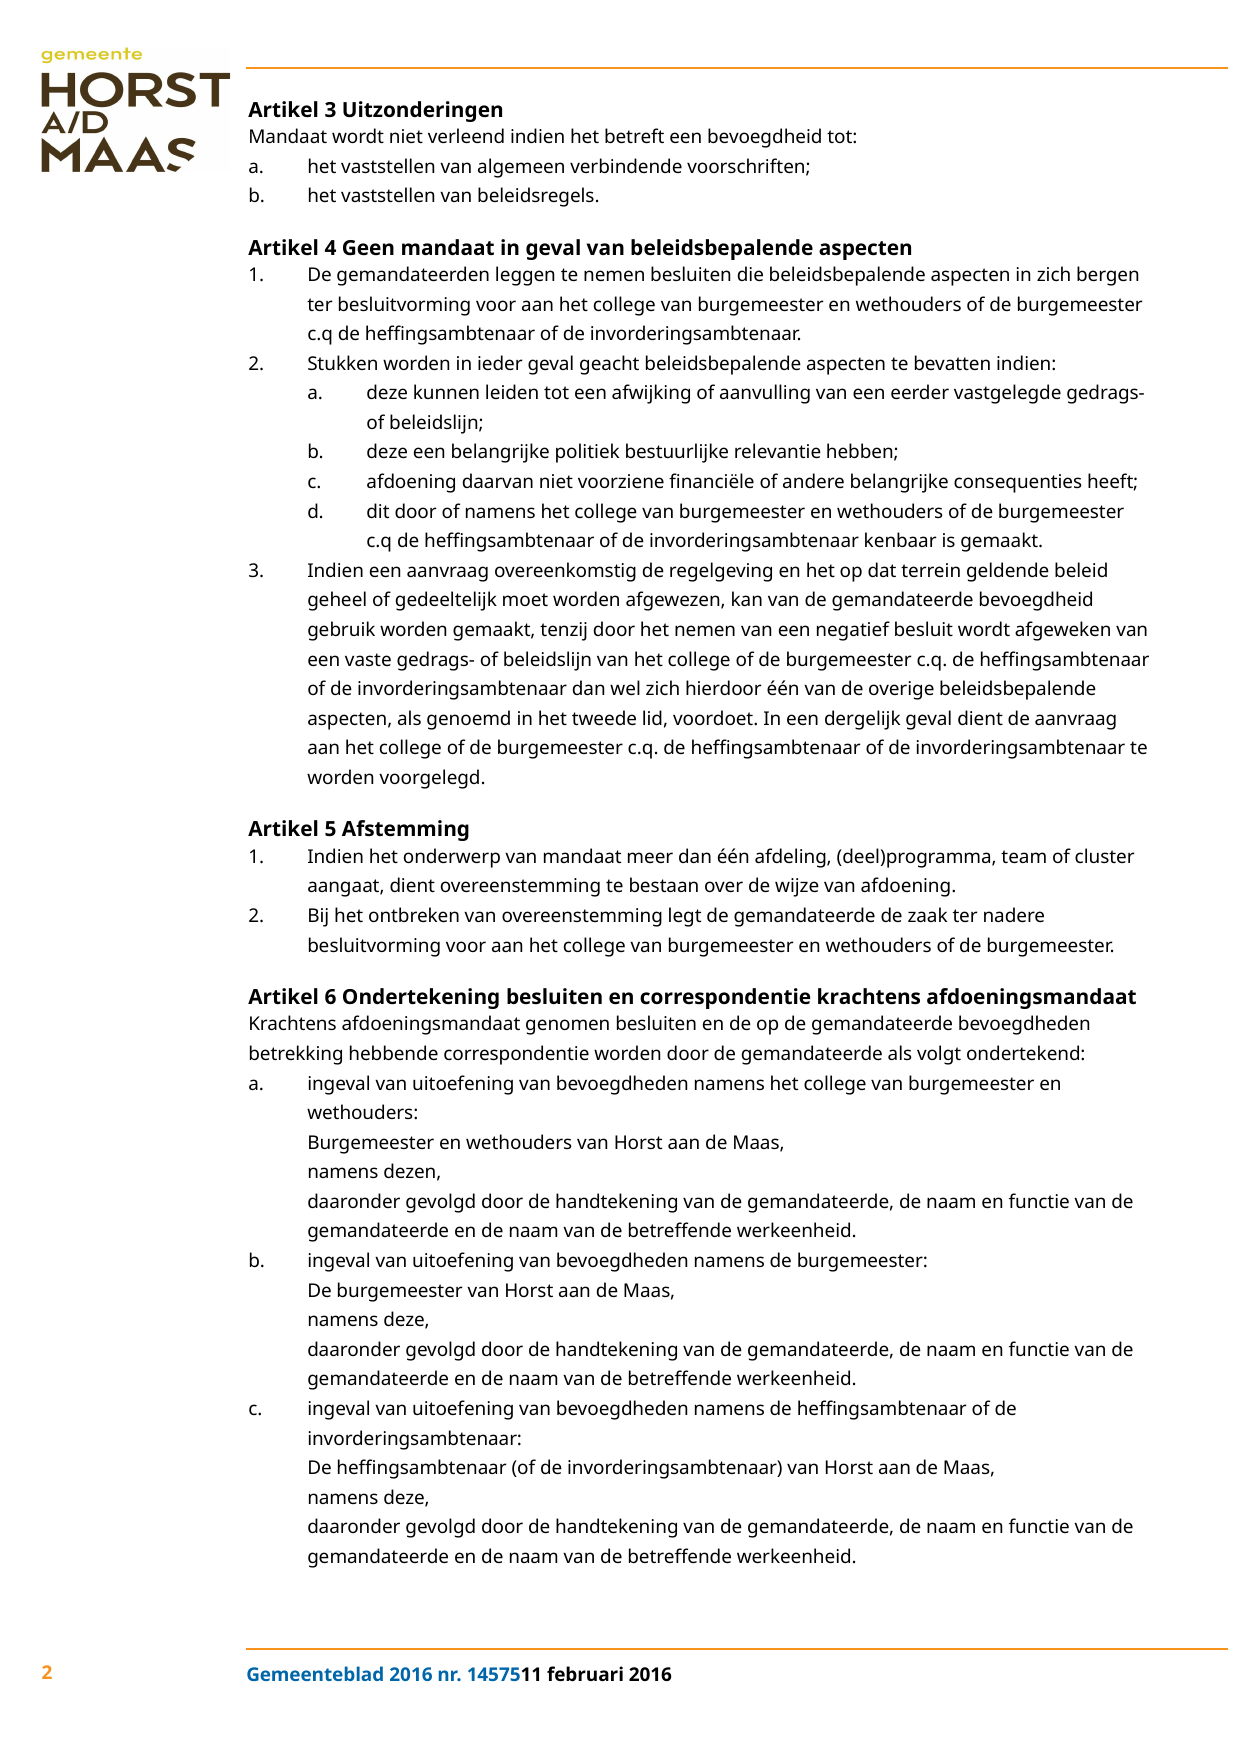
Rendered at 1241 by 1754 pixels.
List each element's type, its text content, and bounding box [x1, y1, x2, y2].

list ingeval van uitoefening van bevoegdheden namens de heffingsambtenaar of de invorderingsambtenaar: [248, 1395, 1152, 1451]
list deze kunnen leiden tot een afwijking of aanvulling van een eerder vastgelegde gedrags- of beleidslijn; [307, 379, 1152, 435]
list De gemandateerden leggen te nemen besluiten die beleidsbepalende aspecten in zich bergen ter besluitvorming voor aan het college van burgemeester en wethouders of de burgemeester c.q de heffingsambtenaar of de invorderingsambtenaar. [248, 261, 1152, 346]
text Krachtens afdoeningsmandaat genomen besluiten en de op de gemandateerde bevoegdheden betrekking hebbende correspondentie worden door de gemandateerde als volgt ondertekend: [248, 1011, 1152, 1066]
list het vaststellen van algemeen verbindende voorschriften; [248, 153, 1152, 178]
list De burgemeester van Horst aan de Maas, [248, 1277, 1152, 1303]
list Bij het ontbreken van overeenstemming legt de gemandateerde de zaak ter nadere besluitvorming voor aan het college van burgemeester en wethouders of de burgemeester. [248, 902, 1152, 957]
text Artikel 4 Geen mandaat in geval van beleidsbepalende aspecten [248, 233, 1152, 261]
text Artikel 5 Afstemming [248, 814, 1152, 843]
list het vaststellen van beleidsregels. [248, 182, 1152, 208]
list ingeval van uitoefening van bevoegdheden namens het college van burgemeester en wethouders: [248, 1070, 1152, 1125]
list Indien het onderwerp van mandaat meer dan één afdeling, (deel)programma, team of cluster aangaat, dient overeenstemming te bestaan over de wijze van afdoening. [248, 843, 1152, 898]
text Mandaat wordt niet verleend indien het betreft een bevoegdheid tot: [248, 123, 1152, 149]
list Indien een aanvraag overeenkomstig de regelgeving en het op dat terrein geldende beleid geheel of gedeeltelijk moet worden afgewezen, kan van de gemandateerde bevoegdheid gebruik worden gemaakt, tenzij door het nemen van een negatief besluit wordt afgeweken van een vaste gedrags- of beleidslijn van het college of de burgemeester c.q. de heffingsambtenaar of de invorderingsambtenaar dan wel zich hierdoor één van de overige beleidsbepalende aspecten, als genoemd in het tweede lid, voordoet. In een dergelijk geval dient de aanvraag aan het college of de burgemeester c.q. de heffingsambtenaar of de invorderingsambtenaar te worden voorgelegd. [248, 557, 1152, 790]
text Artikel 3 Uitzonderingen [248, 95, 1152, 123]
list De heffingsambtenaar (of de invorderingsambtenaar) van Horst aan de Maas, [248, 1454, 1152, 1480]
list daaronder gevolgd door de handtekening van de gemandateerde, de naam en functie van de gemandateerde en de naam van de betreffende werkeenheid. [248, 1336, 1152, 1391]
list ingeval van uitoefening van bevoegdheden namens de burgemeester: [248, 1247, 1152, 1273]
list namens deze, [248, 1306, 1152, 1332]
list Burgemeester en wethouders van Horst aan de Maas, [248, 1129, 1152, 1155]
list daaronder gevolgd door de handtekening van de gemandateerde, de naam en functie van de gemandateerde en de naam van de betreffende werkeenheid. [248, 1513, 1152, 1569]
list namens deze, [248, 1484, 1152, 1510]
list dit door of namens het college van burgemeester en wethouders of de burgemeester c.q de heffingsambtenaar of de invorderingsambtenaar kenbaar is gemaakt. [307, 498, 1152, 553]
list namens dezen, [248, 1158, 1152, 1184]
list daaronder gevolgd door de handtekening van de gemandateerde, de naam en functie van de gemandateerde en de naam van de betreffende werkeenheid. [248, 1188, 1152, 1243]
picture [41, 47, 231, 172]
text Artikel 6 Ondertekening besluiten en correspondentie krachtens afdoeningsmandaat [248, 982, 1152, 1011]
list deze een belangrijke politiek bestuurlijke relevantie hebben; [307, 439, 1152, 464]
list Stukken worden in ieder geval geacht beleidsbepalende aspecten te bevatten indien: [248, 350, 1152, 376]
list afdoening daarvan niet voorziene financiële of andere belangrijke consequenties heeft; [307, 468, 1152, 494]
